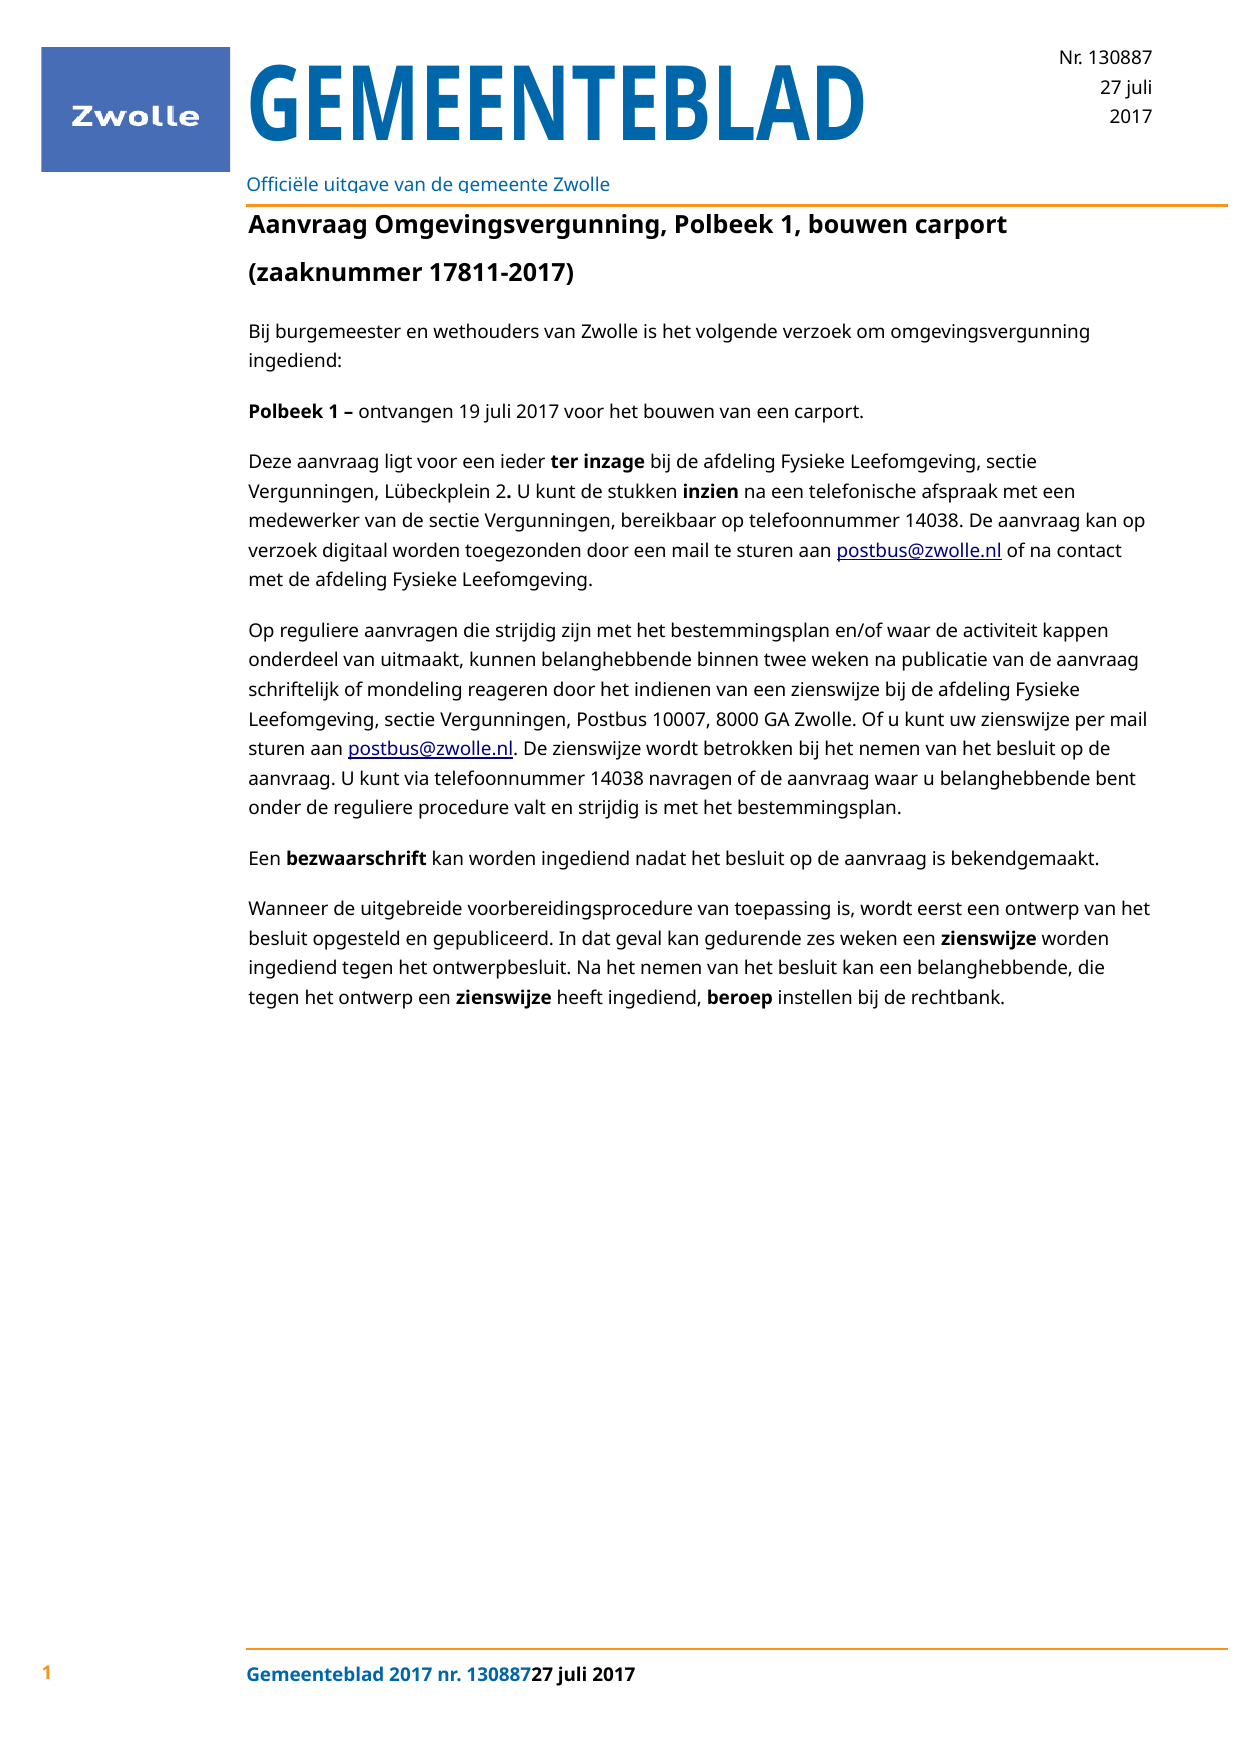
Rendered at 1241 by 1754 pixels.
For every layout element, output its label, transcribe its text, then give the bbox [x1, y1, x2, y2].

text Wanneer de uitgebreide voorbereidingsprocedure van toepassing is, wordt eerst een ontwerp van het besluit opgesteld en gepubliceerd. In dat geval kan gedurende zes weken een zienswijze worden ingediend tegen het ontwerpbesluit. Na het nemen van het besluit kan een belanghebbende, die tegen het ontwerp een zienswijze heeft ingediend, beroep instellen bij de rechtbank. [248, 895, 1152, 1010]
text Een bezwaarschrift kan worden ingediend nadat het besluit op de aanvraag is bekendgemaakt. [248, 845, 1152, 871]
text Bij burgemeester en wethouders van Zwolle is het volgende verzoek om omgevingsvergunning ingediend: [248, 318, 1152, 373]
text Polbeek 1 – ontvangen 19 juli 2017 voor het bouwen van een carport. [248, 398, 1152, 424]
text Aanvraag Omgevingsvergunning, Polbeek 1, bouwen carport (zaaknummer 17811-2017) [248, 207, 1152, 288]
picture [41, 47, 231, 172]
text Deze aanvraag ligt voor een ieder ter inzage bij de afdeling Fysieke Leefomgeving, sectie Vergunningen, Lübeckplein 2. U kunt de stukken inzien na een telefonische afspraak met een medewerker van de sectie Vergunningen, bereikbaar op telefoonnummer 14038. De aanvraag kan op verzoek digitaal worden toegezonden door een mail te sturen aan postbus@zwolle.nl of na contact met de afdeling Fysieke Leefomgeving. [248, 448, 1152, 592]
text Op reguliere aanvragen die strijdig zijn met het bestemmingsplan en/of waar de activiteit kappen onderdeel van uitmaakt, kunnen belanghebbende binnen twee weken na publicatie van de aanvraag schriftelijk of mondeling reageren door het indienen van een zienswijze bij de afdeling Fysieke Leefomgeving, sectie Vergunningen, Postbus 10007, 8000 GA Zwolle. Of u kunt uw zienswijze per mail sturen aan postbus@zwolle.nl. De zienswijze wordt betrokken bij het nemen van het besluit op de aanvraag. U kunt via telefoonnummer 14038 navragen of de aanvraag waar u belanghebbende bent onder de reguliere procedure valt en strijdig is met het bestemmingsplan. [248, 617, 1152, 820]
